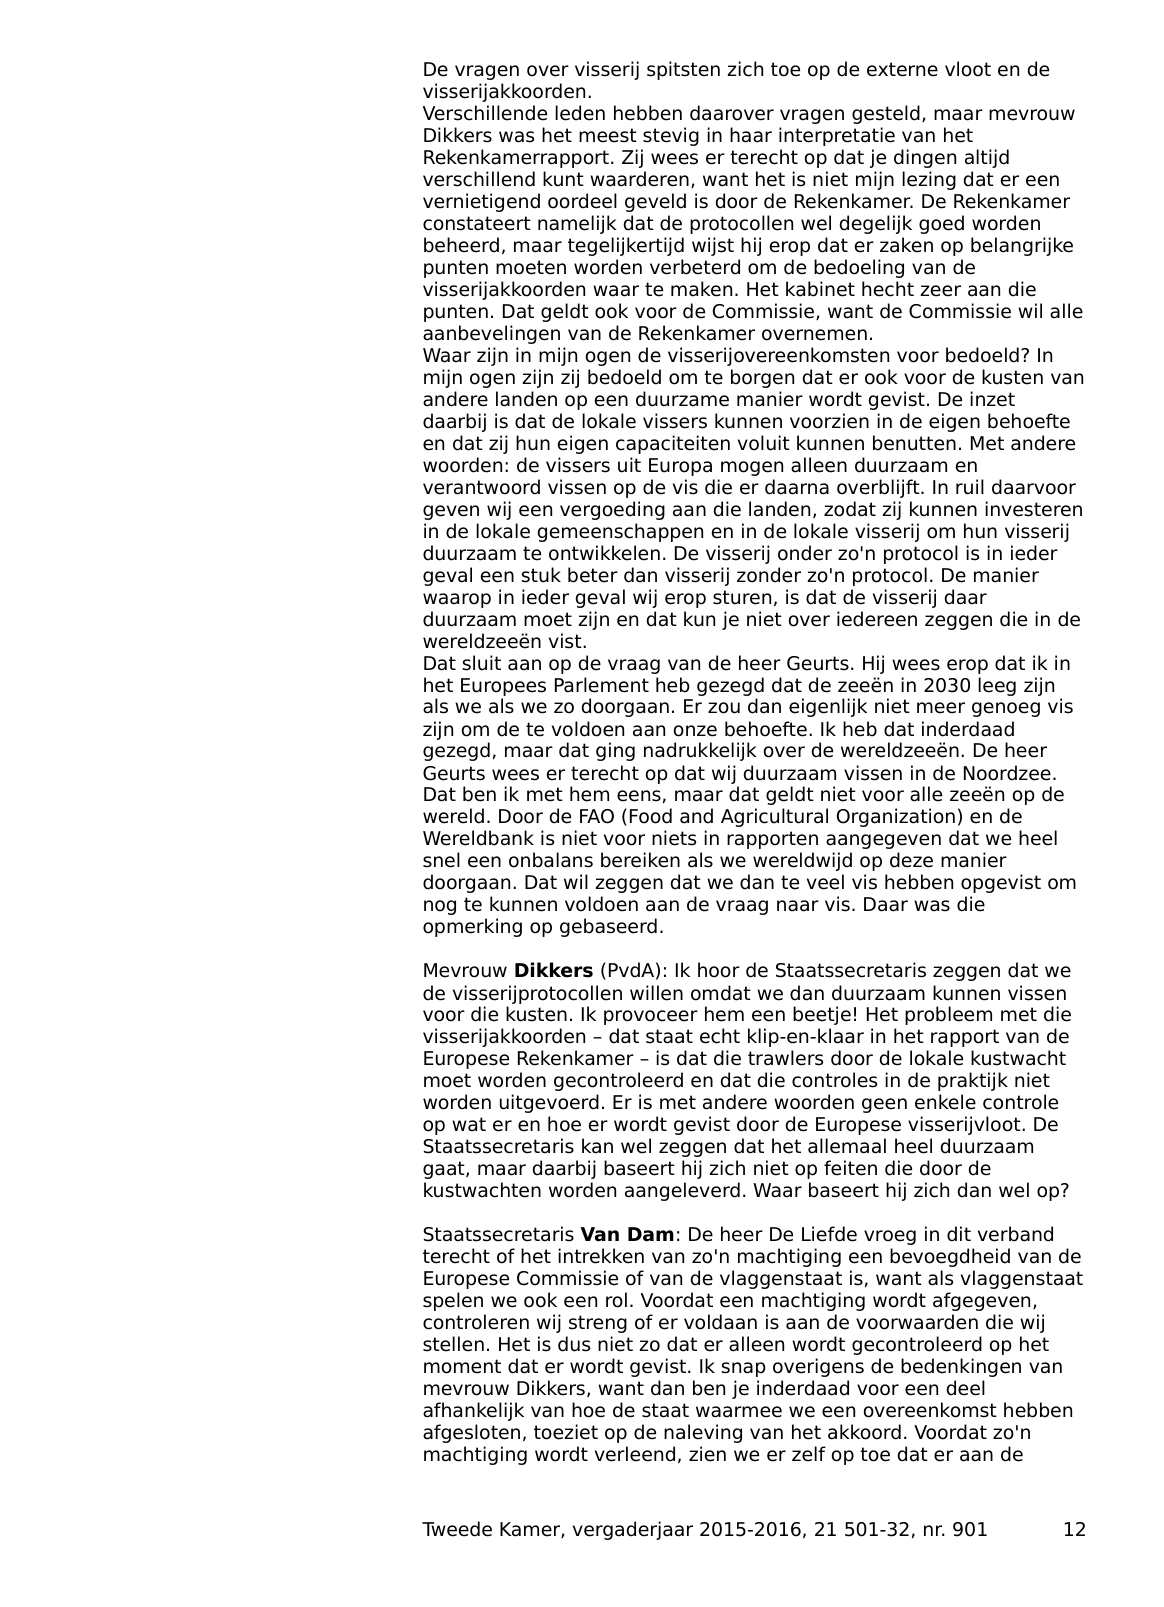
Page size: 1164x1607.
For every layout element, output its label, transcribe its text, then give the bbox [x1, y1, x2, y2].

text Waar zijn in mijn ogen de visserijovereenkomsten voor bedoeld? In mijn ogen zijn zij bedoeld om te borgen dat er ook voor de kusten van andere landen op een duurzame manier wordt gevist. De inzet daarbij is dat de lokale vissers kunnen voorzien in de eigen behoefte en dat zij hun eigen capaciteiten voluit kunnen benutten. Met andere woorden: de vissers uit Europa mogen alleen duurzaam en verantwoord vissen op de vis die er daarna overblijft. In ruil daarvoor geven wij een vergoeding aan die landen, zodat zij kunnen investeren in de lokale gemeenschappen en in de lokale visserij om hun visserij duurzaam te ontwikkelen. De visserij onder zo'n protocol is in ieder geval een stuk beter dan visserij zonder zo'n protocol. De manier waarop in ieder geval wij erop sturen, is dat de visserij daar duurzaam moet zijn en dat kun je niet over iedereen zeggen die in de wereldzeeën vist. [422, 345, 1087, 652]
text Dat sluit aan op de vraag van de heer Geurts. Hij wees erop dat ik in het Europees Parlement heb gezegd dat de zeeën in 2030 leeg zijn als we als we zo doorgaan. Er zou dan eigenlijk niet meer genoeg vis zijn om de te voldoen aan onze behoefte. Ik heb dat inderdaad gezegd, maar dat ging nadrukkelijk over de wereldzeeën. De heer Geurts wees er terecht op dat wij duurzaam vissen in de Noordzee. Dat ben ik met hem eens, maar dat geldt niet voor alle zeeën op de wereld. Door de FAO (Food and Agricultural Organization) en de Wereldbank is niet voor niets in rapporten aangegeven dat we heel snel een onbalans bereiken als we wereldwijd op deze manier doorgaan. Dat wil zeggen dat we dan te veel vis hebben opgevist om nog te kunnen voldoen aan de vraag naar vis. Daar was die opmerking op gebaseerd. [422, 652, 1087, 938]
text De vragen over visserij spitsten zich toe op de externe vloot en de visserijakkoorden. [422, 59, 1087, 103]
text Mevrouw Dikkers (PvdA): Ik hoor de Staatssecretaris zeggen dat we de visserijprotocollen willen omdat we dan duurzaam kunnen vissen voor die kusten. Ik provoceer hem een beetje! Het probleem met die visserijakkoorden – dat staat echt klip-en-klaar in het rapport van de Europese Rekenkamer – is dat die trawlers door de lokale kustwacht moet worden gecontroleerd en dat die controles in de praktijk niet worden uitgevoerd. Er is met andere woorden geen enkele controle op wat er en hoe er wordt gevist door de Europese visserijvloot. De Staatssecretaris kan wel zeggen dat het allemaal heel duurzaam gaat, maar daarbij baseert hij zich niet op feiten die door de kustwachten worden aangeleverd. Waar baseert hij zich dan wel op? [422, 960, 1087, 1202]
text Verschillende leden hebben daarover vragen gesteld, maar mevrouw Dikkers was het meest stevig in haar interpretatie van het Rekenkamerrapport. Zij wees er terecht op dat je dingen altijd verschillend kunt waarderen, want het is niet mijn lezing dat er een vernietigend oordeel geveld is door de Rekenkamer. De Rekenkamer constateert namelijk dat de protocollen wel degelijk goed worden beheerd, maar tegelijkertijd wijst hij erop dat er zaken op belangrijke punten moeten worden verbeterd om de bedoeling van de visserijakkoorden waar te maken. Het kabinet hecht zeer aan die punten. Dat geldt ook voor de Commissie, want de Commissie wil alle aanbevelingen van de Rekenkamer overnemen. [422, 103, 1087, 345]
text Staatssecretaris Van Dam: De heer De Liefde vroeg in dit verband terecht of het intrekken van zo'n machtiging een bevoegdheid van de Europese Commissie of van de vlaggenstaat is, want als vlaggenstaat spelen we ook een rol. Voordat een machtiging wordt afgegeven, controleren wij streng of er voldaan is aan de voorwaarden die wij stellen. Het is dus niet zo dat er alleen wordt gecontroleerd op het moment dat er wordt gevist. Ik snap overigens de bedenkingen van mevrouw Dikkers, want dan ben je inderdaad voor een deel afhankelijk van hoe de staat waarmee we een overeenkomst hebben afgesloten, toeziet op de naleving van het akkoord. Voordat zo'n machtiging wordt verleend, zien we er zelf op toe dat er aan de [422, 1224, 1087, 1466]
